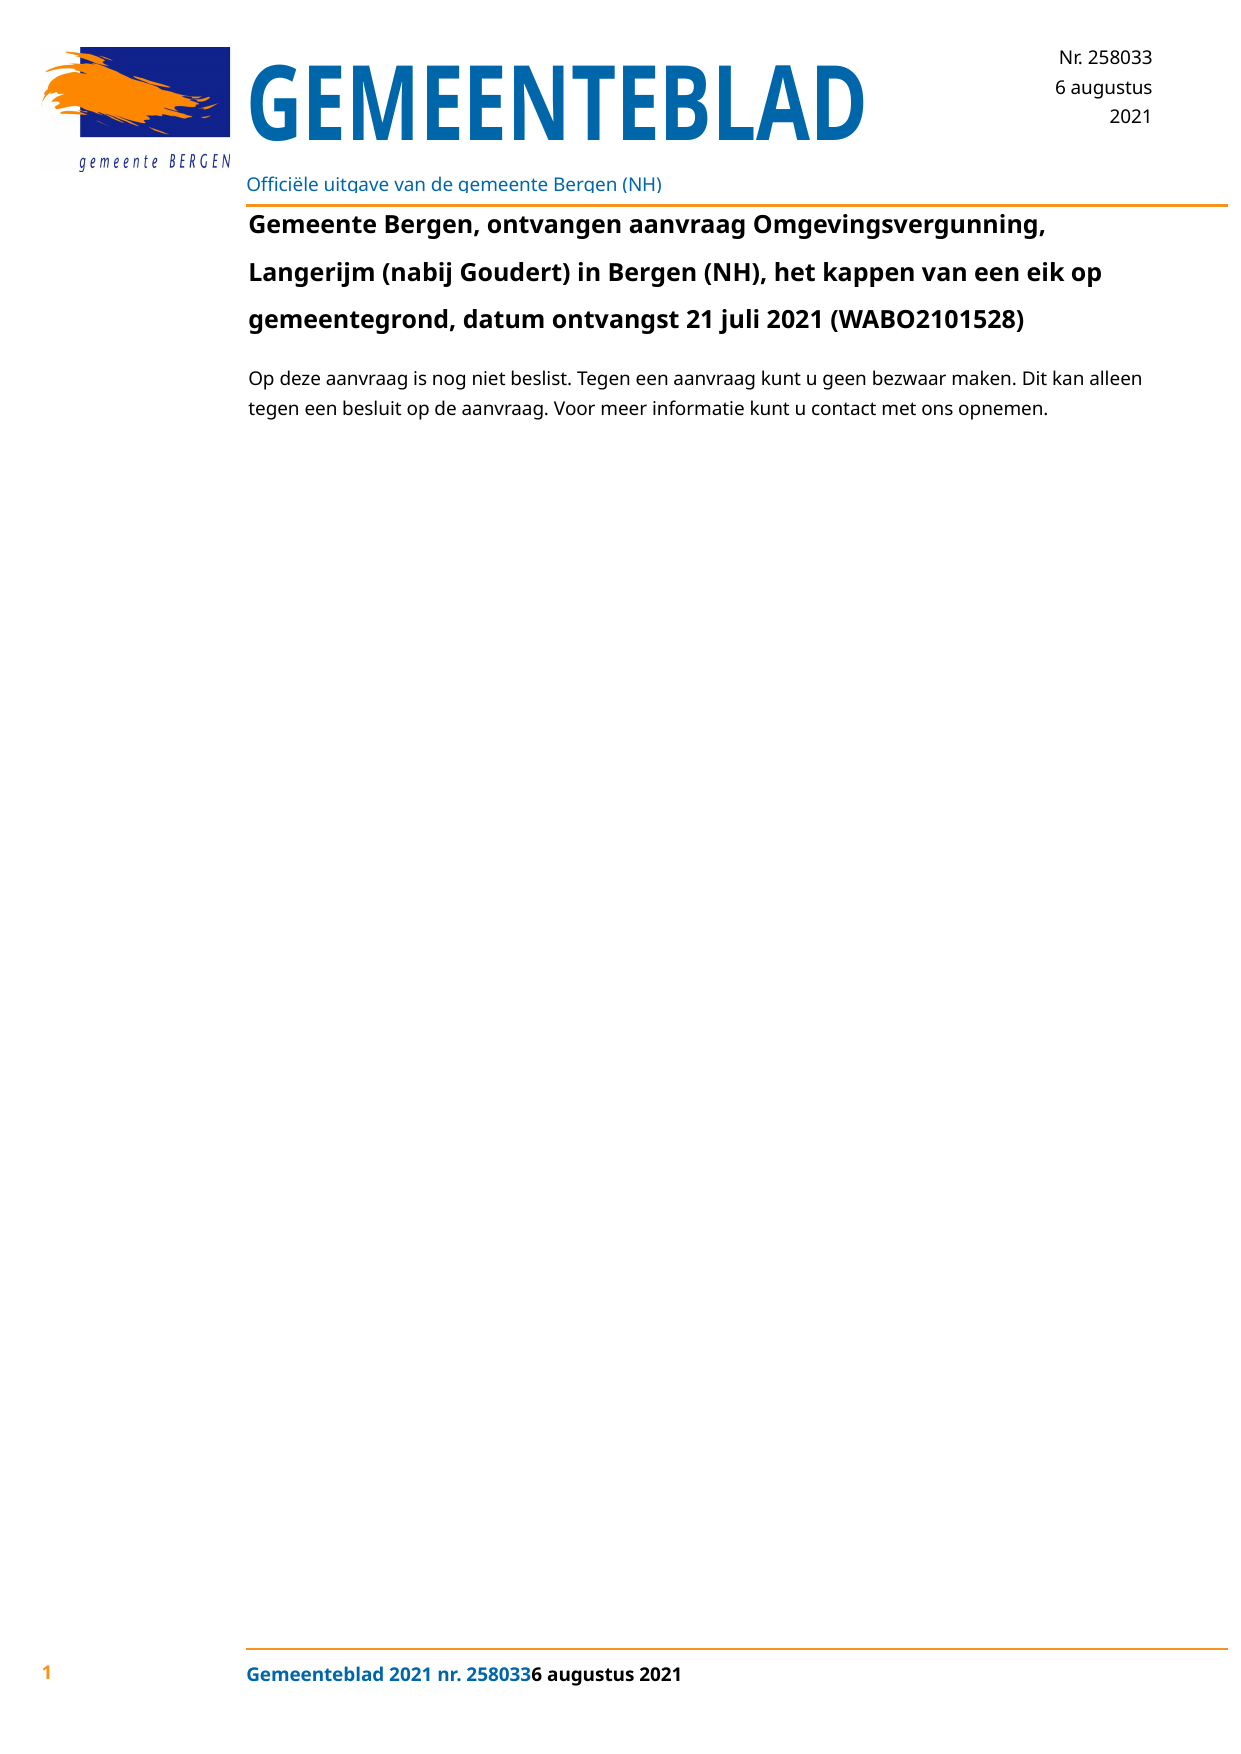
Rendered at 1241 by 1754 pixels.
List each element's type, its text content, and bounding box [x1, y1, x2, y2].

text Op deze aanvraag is nog niet beslist. Tegen een aanvraag kunt u geen bezwaar maken. Dit kan alleen tegen een besluit op de aanvraag. Voor meer informatie kunt u contact met ons opnemen. [248, 366, 1152, 421]
text Gemeente Bergen, ontvangen aanvraag Omgevingsvergunning, Langerijm (nabij Goudert) in Bergen (NH), het kappen van een eik op gemeentegrond, datum ontvangst 21 juli 2021 (WABO2101528) [248, 207, 1152, 336]
picture [41, 47, 231, 172]
